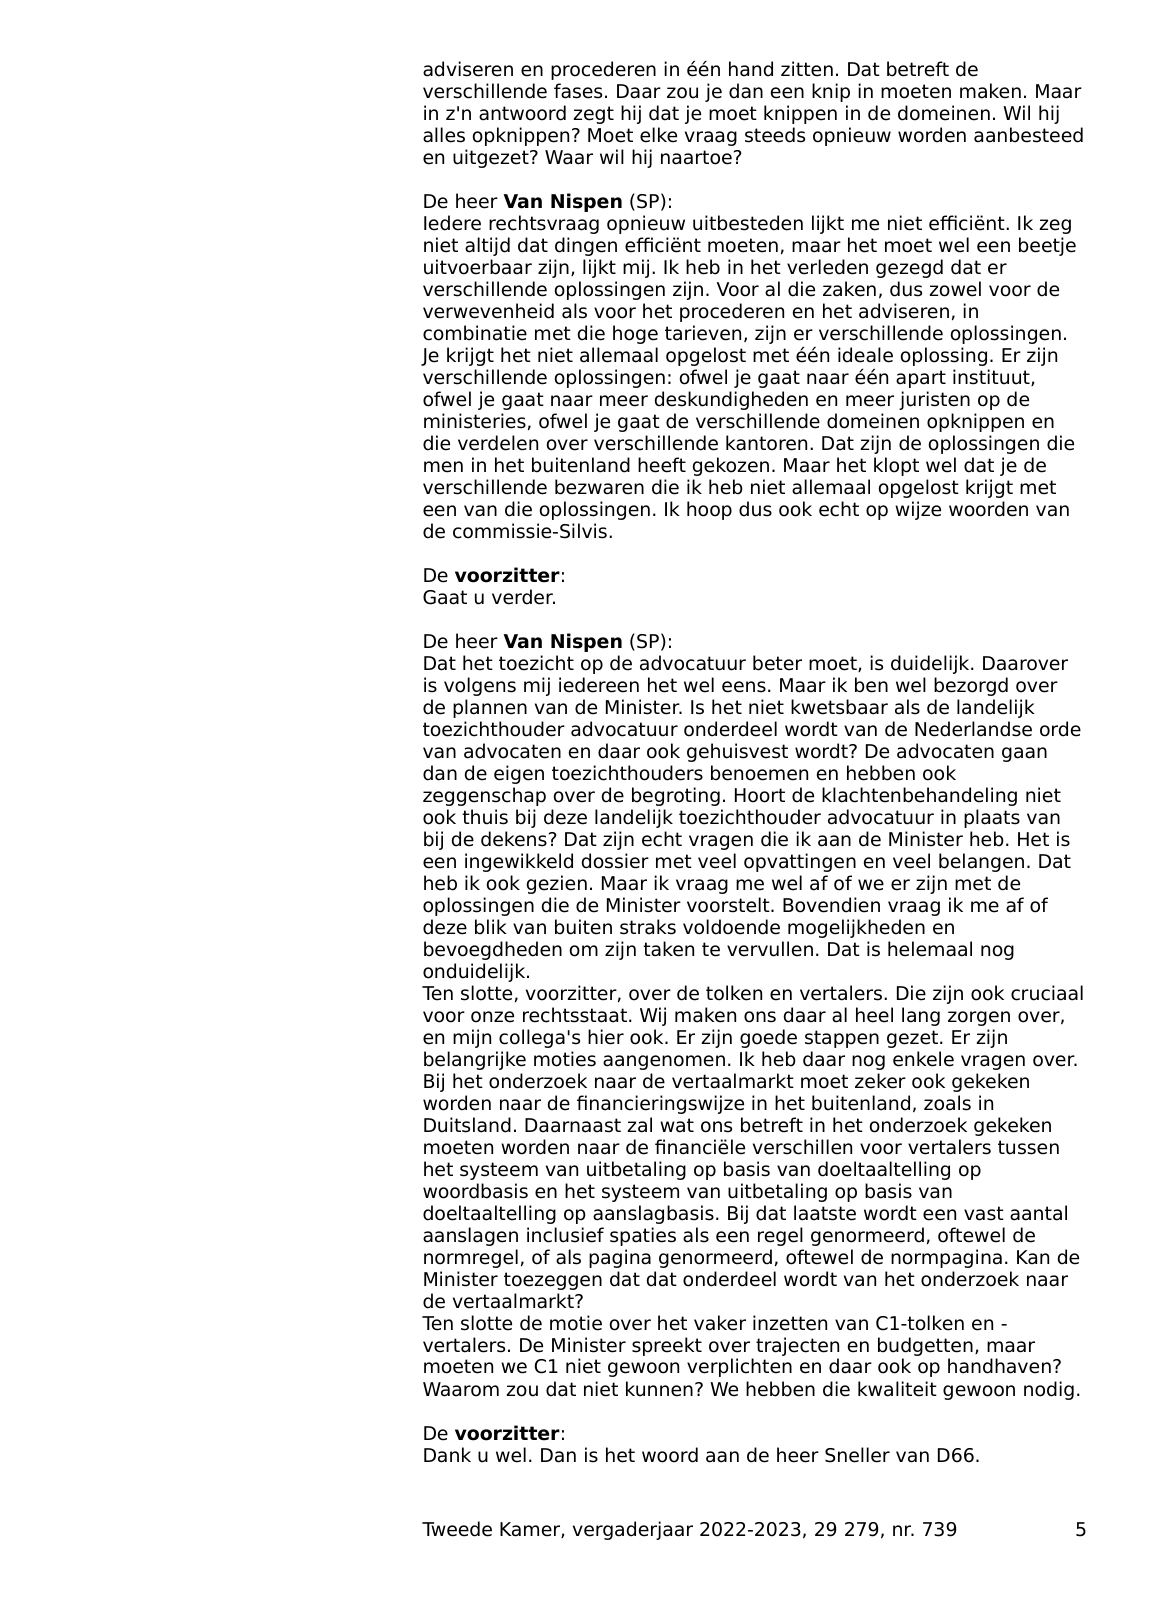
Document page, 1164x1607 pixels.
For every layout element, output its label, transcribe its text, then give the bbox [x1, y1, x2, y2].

text Ten slotte de motie over het vaker inzetten van C1-tolken en -vertalers. De Minister spreekt over trajecten en budgetten, maar moeten we C1 niet gewoon verplichten en daar ook op handhaven? Waarom zou dat niet kunnen? We hebben die kwaliteit gewoon nodig. [422, 1312, 1087, 1400]
text De heer Van Nispen (SP): [422, 631, 1087, 653]
text Gaat u verder. [422, 587, 1087, 609]
text Ten slotte, voorzitter, over de tolken en vertalers. Die zijn ook cruciaal voor onze rechtsstaat. Wij maken ons daar al heel lang zorgen over, en mijn collega's hier ook. Er zijn goede stappen gezet. Er zijn belangrijke moties aangenomen. Ik heb daar nog enkele vragen over. Bij het onderzoek naar de vertaalmarkt moet zeker ook gekeken worden naar de financieringswijze in het buitenland, zoals in Duitsland. Daarnaast zal wat ons betreft in het onderzoek gekeken moeten worden naar de financiële verschillen voor vertalers tussen het systeem van uitbetaling op basis van doeltaaltelling op woordbasis en het systeem van uitbetaling op basis van doeltaaltelling op aanslagbasis. Bij dat laatste wordt een vast aantal aanslagen inclusief spaties als een regel genormeerd, oftewel de normregel, of als pagina genormeerd, oftewel de normpagina. Kan de Minister toezeggen dat dat onderdeel wordt van het onderzoek naar de vertaalmarkt? [422, 983, 1087, 1312]
text Dat het toezicht op de advocatuur beter moet, is duidelijk. Daarover is volgens mij iedereen het wel eens. Maar ik ben wel bezorgd over de plannen van de Minister. Is het niet kwetsbaar als de landelijk toezichthouder advocatuur onderdeel wordt van de Nederlandse orde van advocaten en daar ook gehuisvest wordt? De advocaten gaan dan de eigen toezichthouders benoemen en hebben ook zeggenschap over de begroting. Hoort de klachtenbehandeling niet ook thuis bij deze landelijk toezichthouder advocatuur in plaats van bij de dekens? Dat zijn echt vragen die ik aan de Minister heb. Het is een ingewikkeld dossier met veel opvattingen en veel belangen. Dat heb ik ook gezien. Maar ik vraag me wel af of we er zijn met de oplossingen die de Minister voorstelt. Bovendien vraag ik me af of deze blik van buiten straks voldoende mogelijkheden en bevoegdheden om zijn taken te vervullen. Dat is helemaal nog onduidelijk. [422, 653, 1087, 983]
text Iedere rechtsvraag opnieuw uitbesteden lijkt me niet efficiënt. Ik zeg niet altijd dat dingen efficiënt moeten, maar het moet wel een beetje uitvoerbaar zijn, lijkt mij. Ik heb in het verleden gezegd dat er verschillende oplossingen zijn. Voor al die zaken, dus zowel voor de verwevenheid als voor het procederen en het adviseren, in combinatie met die hoge tarieven, zijn er verschillende oplossingen. Je krijgt het niet allemaal opgelost met één ideale oplossing. Er zijn verschillende oplossingen: ofwel je gaat naar één apart instituut, ofwel je gaat naar meer deskundigheden en meer juristen op de ministeries, ofwel je gaat de verschillende domeinen opknippen en die verdelen over verschillende kantoren. Dat zijn de oplossingen die men in het buitenland heeft gekozen. Maar het klopt wel dat je de verschillende bezwaren die ik heb niet allemaal opgelost krijgt met een van die oplossingen. Ik hoop dus ook echt op wijze woorden van de commissie-Silvis. [422, 213, 1087, 543]
text adviseren en procederen in één hand zitten. Dat betreft de verschillende fases. Daar zou je dan een knip in moeten maken. Maar in z'n antwoord zegt hij dat je moet knippen in de domeinen. Wil hij alles opknippen? Moet elke vraag steeds opnieuw worden aanbesteed en uitgezet? Waar wil hij naartoe? [422, 59, 1087, 169]
text Dank u wel. Dan is het woord aan de heer Sneller van D66. [422, 1444, 1087, 1467]
text De voorzitter: [422, 1423, 1087, 1444]
text De voorzitter: [422, 565, 1087, 587]
text De heer Van Nispen (SP): [422, 191, 1087, 213]
